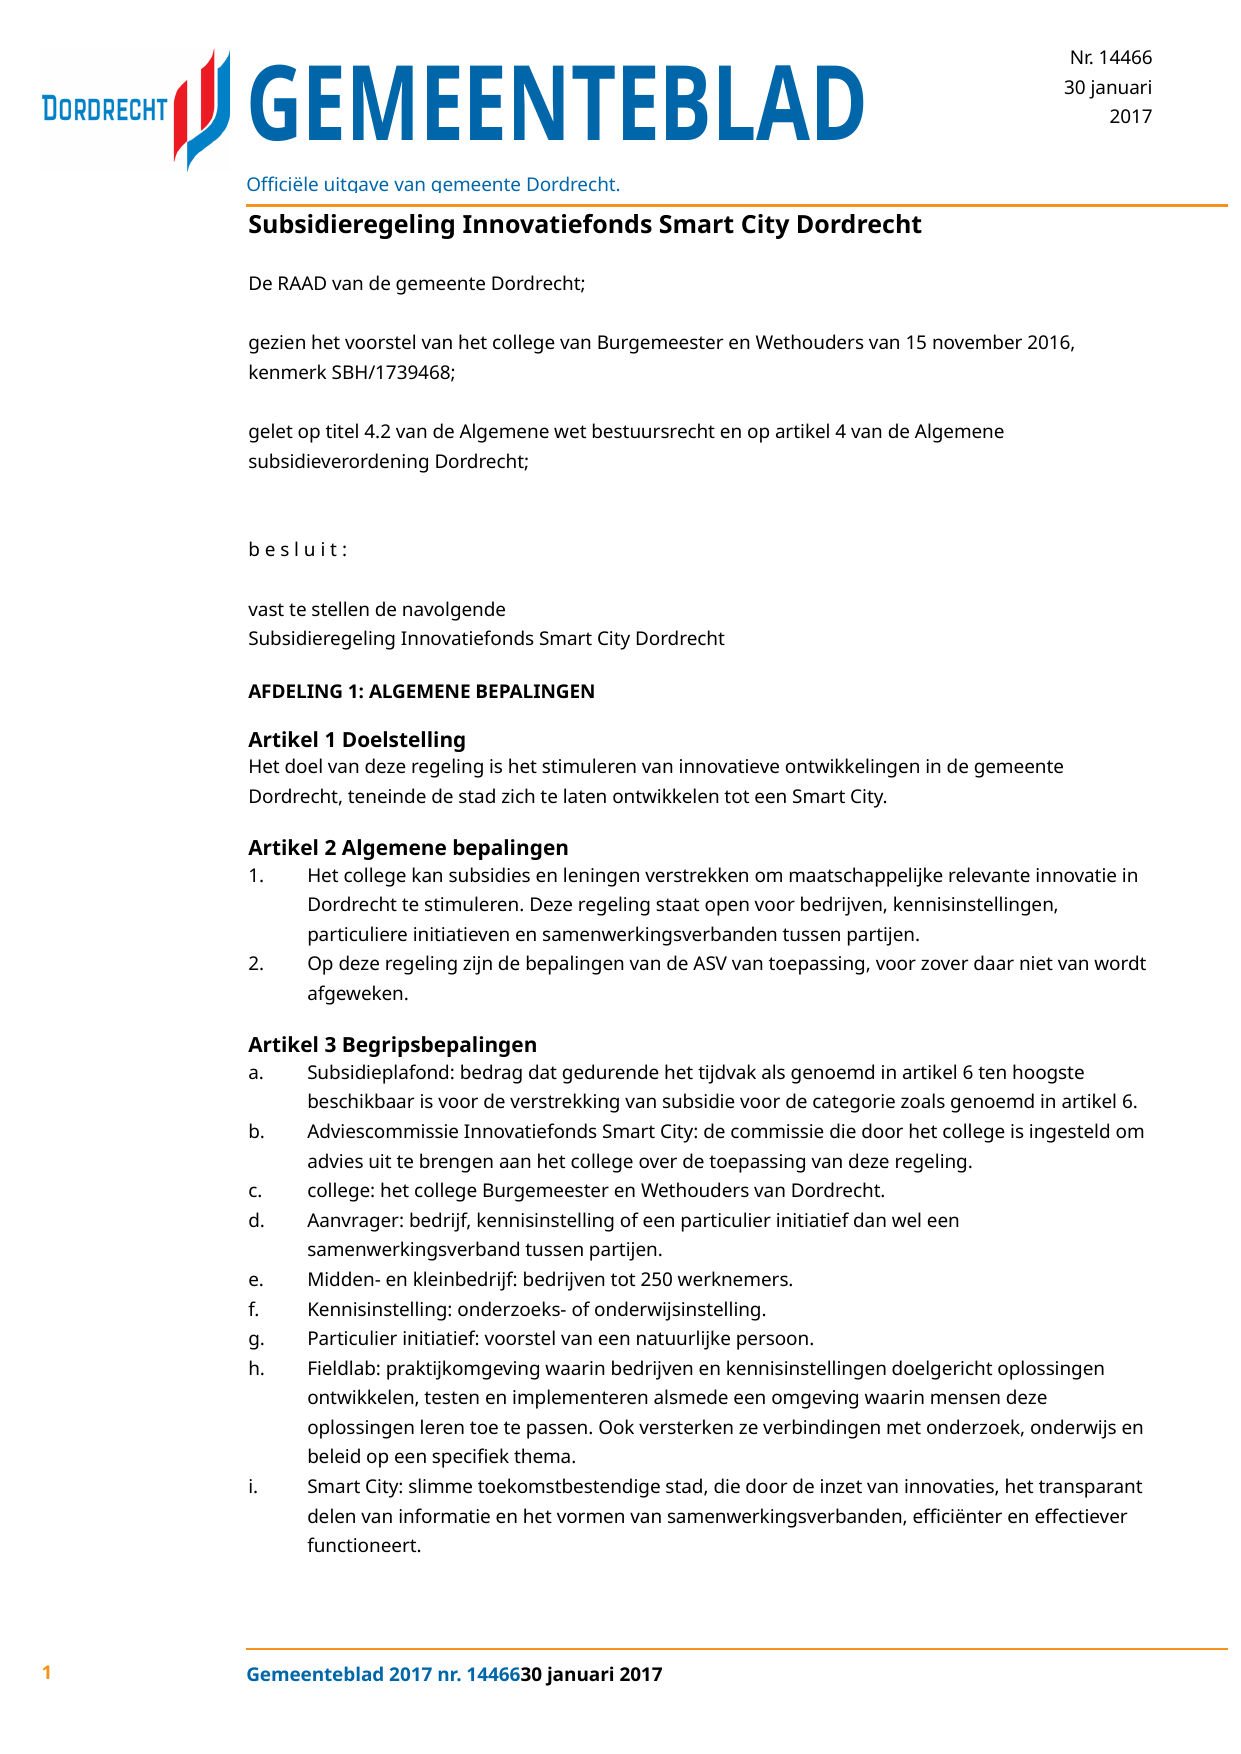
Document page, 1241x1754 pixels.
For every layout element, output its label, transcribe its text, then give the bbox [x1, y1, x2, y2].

text Artikel 1 Doelstelling [248, 725, 1152, 753]
text AFDELING 1: ALGEMENE BEPALINGEN [248, 676, 1152, 704]
text De RAAD van de gemeente Dordrecht; [248, 270, 1152, 296]
list Het college kan subsidies en leningen verstrekken om maatschappelijke relevante innovatie in Dordrecht te stimuleren. Deze regeling staat open voor bedrijven, kennisinstellingen, particuliere initiatieven en samenwerkingsverbanden tussen partijen. [248, 862, 1152, 947]
list Kennisinstelling: onderzoeks- of onderwijsinstelling. [248, 1296, 1152, 1321]
text vast te stellen de navolgende [248, 596, 1152, 621]
text Artikel 3 Begripsbepalingen [248, 1031, 1152, 1059]
list Midden- en kleinbedrijf: bedrijven tot 250 werknemers. [248, 1266, 1152, 1292]
list Particulier initiatief: voorstel van een natuurlijke persoon. [248, 1325, 1152, 1351]
list Adviescommissie Innovatiefonds Smart City: de commissie die door het college is ingesteld om advies uit te brengen aan het college over de toepassing van deze regeling. [248, 1118, 1152, 1173]
text gezien het voorstel van het college van Burgemeester en Wethouders van 15 november 2016, kenmerk SBH/1739468; [248, 329, 1152, 385]
list Aanvrager: bedrijf, kennisinstelling of een particulier initiatief dan wel een samenwerkingsverband tussen partijen. [248, 1207, 1152, 1262]
text b e s l u i t : [248, 537, 1152, 562]
list Smart City: slimme toekomstbestendige stad, die door de inzet van innovaties, het transparant delen van informatie en het vormen van samenwerkingsverbanden, efficiënter en effectiever functioneert. [248, 1473, 1152, 1558]
text Subsidieregeling Innovatiefonds Smart City Dordrecht [248, 625, 1152, 651]
list college: het college Burgemeester en Wethouders van Dordrecht. [248, 1177, 1152, 1203]
list Op deze regeling zijn de bepalingen van de ASV van toepassing, voor zover daar niet van wordt afgeweken. [248, 951, 1152, 1006]
text gelet op titel 4.2 van de Algemene wet bestuursrecht en op artikel 4 van de Algemene subsidieverordening Dordrecht; [248, 418, 1152, 473]
text Subsidieregeling Innovatiefonds Smart City Dordrecht [248, 207, 1152, 241]
picture [41, 47, 231, 172]
list Subsidieplafond: bedrag dat gedurende het tijdvak als genoemd in artikel 6 ten hoogste beschikbaar is voor de verstrekking van subsidie voor de categorie zoals genoemd in artikel 6. [248, 1059, 1152, 1114]
text Het doel van deze regeling is het stimuleren van innovatieve ontwikkelingen in de gemeente Dordrecht, teneinde de stad zich te laten ontwikkelen tot een Smart City. [248, 753, 1152, 809]
text Artikel 2 Algemene bepalingen [248, 833, 1152, 862]
list Fieldlab: praktijkomgeving waarin bedrijven en kennisinstellingen doelgericht oplossingen ontwikkelen, testen en implementeren alsmede een omgeving waarin mensen deze oplossingen leren toe te passen. Ook versterken ze verbindingen met onderzoek, onderwijs en beleid op een specifiek thema. [248, 1355, 1152, 1469]
